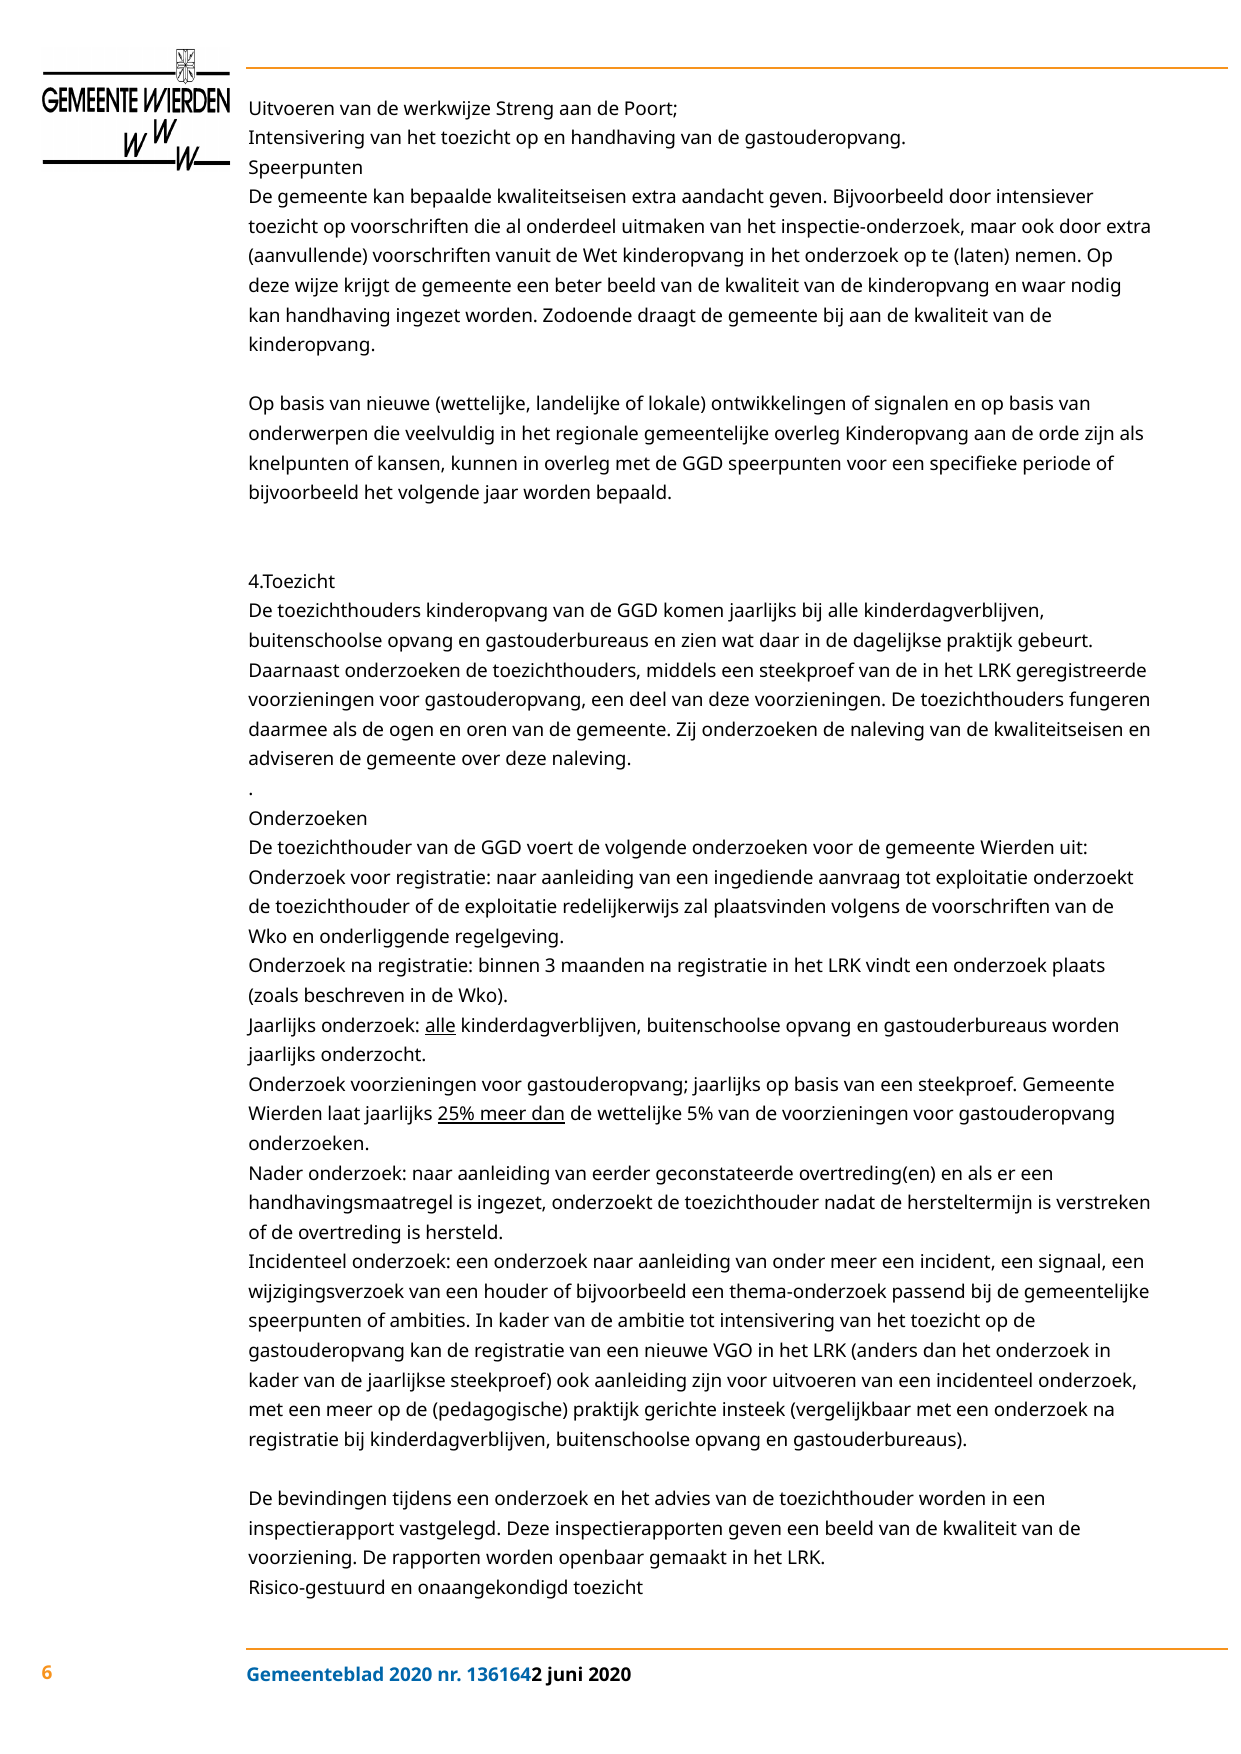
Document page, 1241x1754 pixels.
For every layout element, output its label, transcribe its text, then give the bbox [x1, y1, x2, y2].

text Risico-gestuurd en onaangekondigd toezicht [248, 1574, 1152, 1600]
text Onderzoek na registratie: binnen 3 maanden na registratie in het LRK vindt een onderzoek plaats (zoals beschreven in de Wko). [248, 953, 1152, 1008]
text Onderzoeken [248, 805, 1152, 831]
text Jaarlijks onderzoek: alle kinderdagverblijven, buitenschoolse opvang en gastouderbureaus worden jaarlijks onderzocht. [248, 1012, 1152, 1067]
text De gemeente kan bepaalde kwaliteitseisen extra aandacht geven. Bijvoorbeeld door intensiever toezicht op voorschriften die al onderdeel uitmaken van het inspectie-onderzoek, maar ook door extra (aanvullende) voorschriften vanuit de Wet kinderopvang in het onderzoek op te (laten) nemen. Op deze wijze krijgt de gemeente een beter beeld van de kwaliteit van de kinderopvang en waar nodig kan handhaving ingezet worden. Zodoende draagt de gemeente bij aan de kwaliteit van de kinderopvang. [248, 183, 1152, 357]
text Uitvoeren van de werkwijze Streng aan de Poort; [248, 95, 1152, 121]
text Intensivering van het toezicht op en handhaving van de gastouderopvang. [248, 124, 1152, 150]
text Onderzoek voorzieningen voor gastouderopvang; jaarlijks op basis van een steekproef. Gemeente Wierden laat jaarlijks 25% meer dan de wettelijke 5% van de voorzieningen voor gastouderopvang onderzoeken. [248, 1071, 1152, 1156]
text . [248, 775, 1152, 801]
text De bevindingen tijdens een onderzoek en het advies van de toezichthouder worden in een inspectierapport vastgelegd. Deze inspectierapporten geven een beeld van de kwaliteit van de voorziening. De rapporten worden openbaar gemaakt in het LRK. [248, 1485, 1152, 1570]
picture [41, 47, 231, 172]
text De toezichthouder van de GGD voert de volgende onderzoeken voor de gemeente Wierden uit: [248, 834, 1152, 860]
text Incidenteel onderzoek: een onderzoek naar aanleiding van onder meer een incident, een signaal, een wijzigingsverzoek van een houder of bijvoorbeeld een thema-onderzoek passend bij de gemeentelijke speerpunten of ambities. In kader van de ambitie tot intensivering van het toezicht op de gastouderopvang kan de registratie van een nieuwe VGO in het LRK (anders dan het onderzoek in kader van de jaarlijkse steekproef) ook aanleiding zijn voor uitvoeren van een incidenteel onderzoek, met een meer op de (pedagogische) praktijk gerichte insteek (vergelijkbaar met een onderzoek na registratie bij kinderdagverblijven, buitenschoolse opvang en gastouderbureaus). [248, 1248, 1152, 1452]
text De toezichthouders kinderopvang van de GGD komen jaarlijks bij alle kinderdagverblijven, buitenschoolse opvang en gastouderbureaus en zien wat daar in de dagelijkse praktijk gebeurt. Daarnaast onderzoeken de toezichthouders, middels een steekproef van de in het LRK geregistreerde voorzieningen voor gastouderopvang, een deel van deze voorzieningen. De toezichthouders fungeren daarmee als de ogen en oren van de gemeente. Zij onderzoeken de naleving van de kwaliteitseisen en adviseren de gemeente over deze naleving. [248, 598, 1152, 771]
text Onderzoek voor registratie: naar aanleiding van een ingediende aanvraag tot exploitatie onderzoekt de toezichthouder of de exploitatie redelijkerwijs zal plaatsvinden volgens de voorschriften van de Wko en onderliggende regelgeving. [248, 864, 1152, 949]
text Speerpunten [248, 154, 1152, 180]
text Nader onderzoek: naar aanleiding van eerder geconstateerde overtreding(en) en als er een handhavingsmaatregel is ingezet, onderzoekt de toezichthouder nadat de hersteltermijn is verstreken of de overtreding is hersteld. [248, 1160, 1152, 1245]
text Op basis van nieuwe (wettelijke, landelijke of lokale) ontwikkelingen of signalen en op basis van onderwerpen die veelvuldig in het regionale gemeentelijke overleg Kinderopvang aan de orde zijn als knelpunten of kansen, kunnen in overleg met de GGD speerpunten voor een specifieke periode of bijvoorbeeld het volgende jaar worden bepaald. [248, 391, 1152, 505]
text 4.Toezicht [248, 568, 1152, 594]
